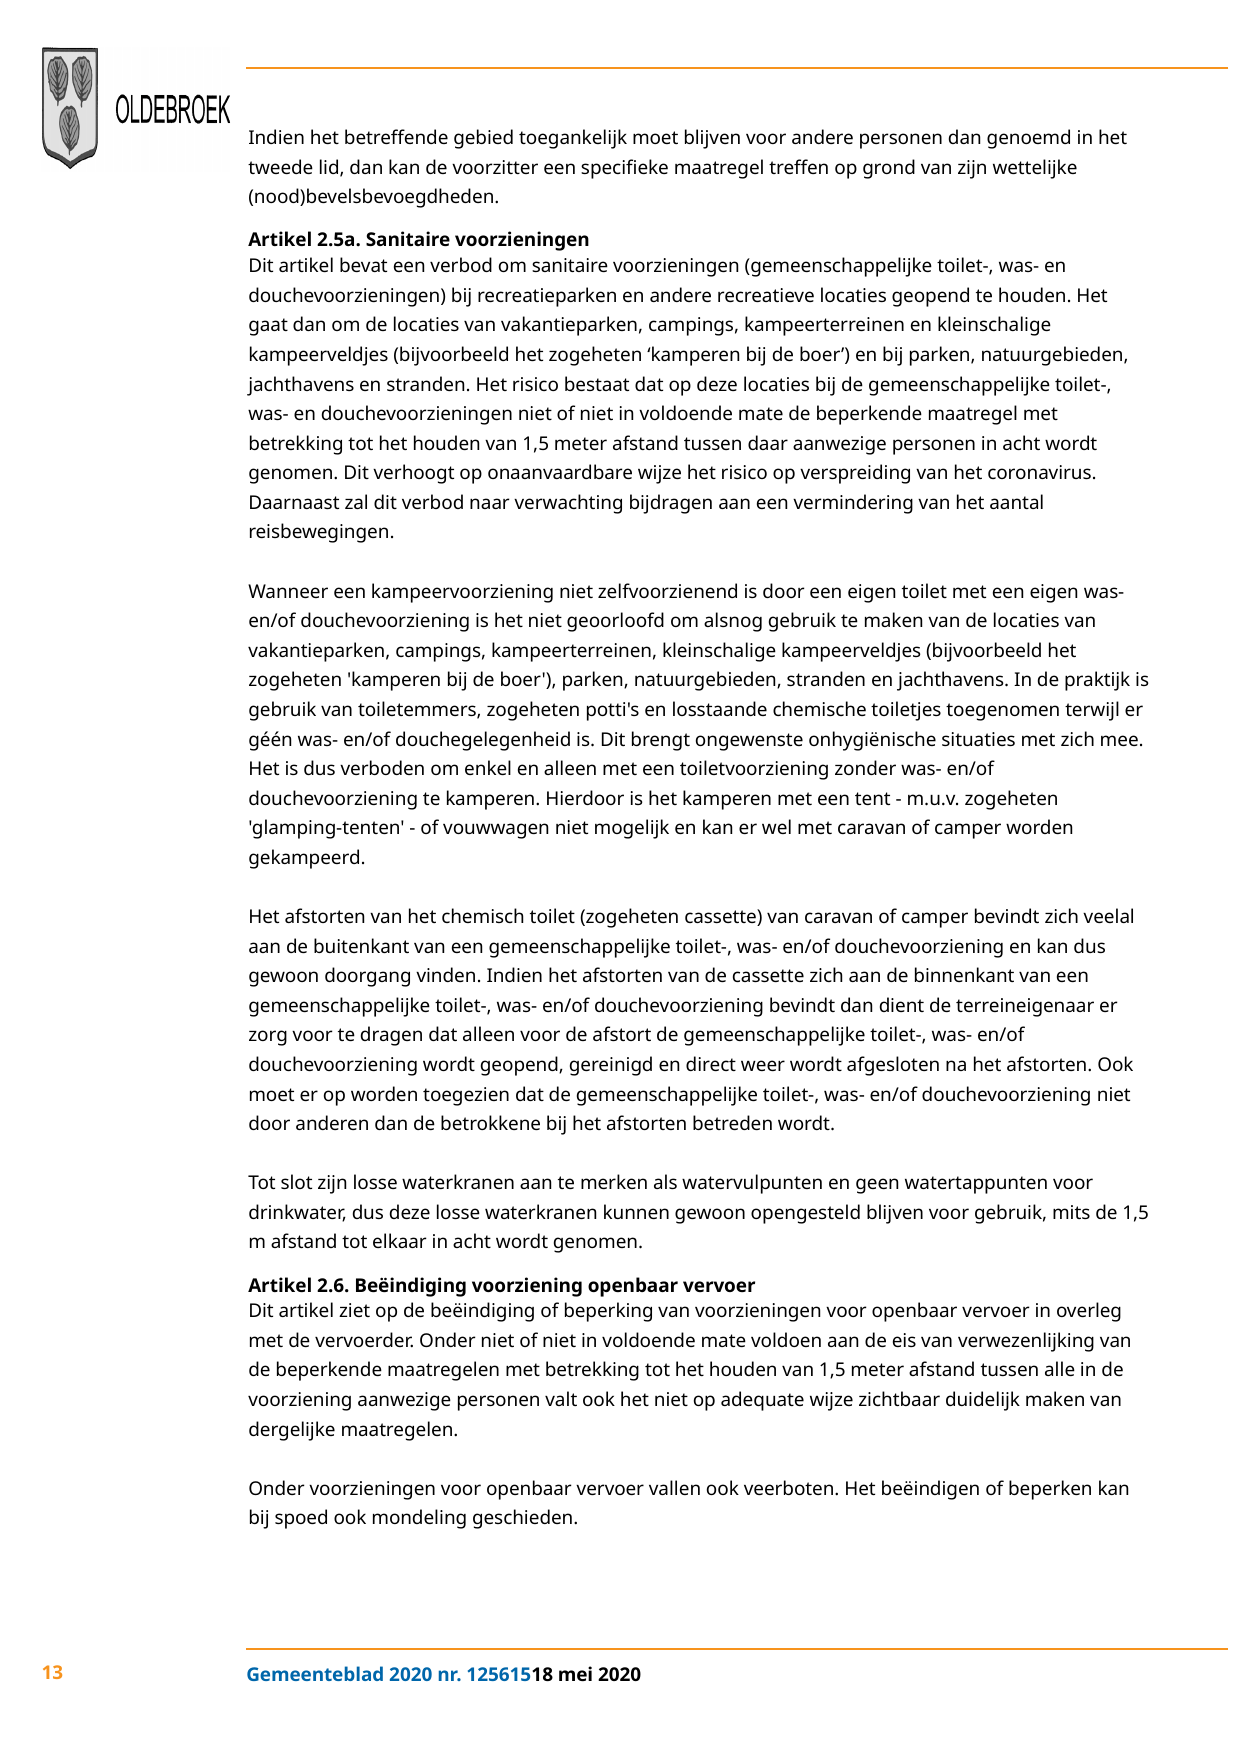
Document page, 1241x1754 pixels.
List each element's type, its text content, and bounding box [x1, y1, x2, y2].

text Tot slot zijn losse waterkranen aan te merken als watervulpunten en geen watertappunten voor drinkwater, dus deze losse waterkranen kunnen gewoon opengesteld blijven voor gebruik, mits de 1,5 m afstand tot elkaar in acht wordt genomen. [248, 1169, 1152, 1254]
text Artikel 2.5a. Sanitaire voorzieningen [248, 227, 1152, 252]
picture [41, 47, 231, 172]
text Artikel 2.6. Beëindiging voorziening openbaar vervoer [248, 1272, 1152, 1297]
text Dit artikel ziet op de beëindiging of beperking van voorzieningen voor openbaar vervoer in overleg met de vervoerder. Onder niet of niet in voldoende mate voldoen aan de eis van verwezenlijking van de beperkende maatregelen met betrekking tot het houden van 1,5 meter afstand tussen alle in de voorziening aanwezige personen valt ook het niet op adequate wijze zichtbaar duidelijk maken van dergelijke maatregelen. [248, 1297, 1152, 1442]
text Indien het betreffende gebied toegankelijk moet blijven voor andere personen dan genoemd in het tweede lid, dan kan de voorzitter een specifieke maatregel treffen op grond van zijn wettelijke (nood)bevelsbevoegdheden. [248, 124, 1152, 209]
text Het afstorten van het chemisch toilet (zogeheten cassette) van caravan of camper bevindt zich veelal aan de buitenkant van een gemeenschappelijke toilet-, was- en/of douchevoorziening en kan dus gewoon doorgang vinden. Indien het afstorten van de cassette zich aan de binnenkant van een gemeenschappelijke toilet-, was- en/of douchevoorziening bevindt dan dient de terreineigenaar er zorg voor te dragen dat alleen voor de afstort de gemeenschappelijke toilet-, was- en/of douchevoorziening wordt geopend, gereinigd en direct weer wordt afgesloten na het afstorten. Ook moet er op worden toegezien dat de gemeenschappelijke toilet-, was- en/of douchevoorziening ​niet door anderen dan de betrokkene bij het afstorten betreden wordt. [248, 903, 1152, 1136]
text Wanneer een kampeervoorziening niet zelfvoorzienend is door een eigen toilet met een eigen was- en/of douchevoorziening is het niet geoorloofd om alsnog gebruik te maken van de locaties van vakantieparken, campings, kampeerterreinen, kleinschalige kampeerveldjes (bijvoorbeeld het zogeheten 'kamperen bij de boer'), parken, natuurgebieden, stranden en jachthavens. In de praktijk is gebruik van toiletemmers, zogeheten potti's en losstaande chemische toiletjes toegenomen terwijl er géén was- en/of douchegelegenheid is. Dit brengt ongewenste onhygiënische situaties met zich mee. Het is dus verboden om enkel en alleen met een toiletvoorziening zonder was- en/of douchevoorziening te kamperen. Hierdoor is het kamperen met een tent - m.u.v. zogeheten 'glamping-tenten' - of vouwwagen niet mogelijk en kan er wel met caravan of camper worden gekampeerd. [248, 578, 1152, 870]
text Onder voorzieningen voor openbaar vervoer vallen ook veerboten. Het beëindigen of beperken kan bij spoed ook mondeling geschieden. [248, 1475, 1152, 1530]
text Dit artikel bevat een verbod om sanitaire voorzieningen (gemeenschappelijke toilet-, was- en douchevoorzieningen) bij recreatieparken en andere recreatieve locaties geopend te houden. Het gaat dan om de locaties van vakantieparken, campings, kampeerterreinen en kleinschalige kampeerveldjes (bijvoorbeeld het zogeheten ‘kamperen bij de boer’) en bij parken, natuurgebieden, jachthavens en stranden. Het risico bestaat dat op deze locaties bij de gemeenschappelijke toilet-, was- en douchevoorzieningen niet of niet in voldoende mate de beperkende maatregel met betrekking tot het houden van 1,5 meter afstand tussen daar aanwezige personen in acht wordt genomen. Dit verhoogt op onaanvaardbare wijze het risico op verspreiding van het coronavirus. Daarnaast zal dit verbod naar verwachting bijdragen aan een vermindering van het aantal reisbewegingen. [248, 252, 1152, 544]
